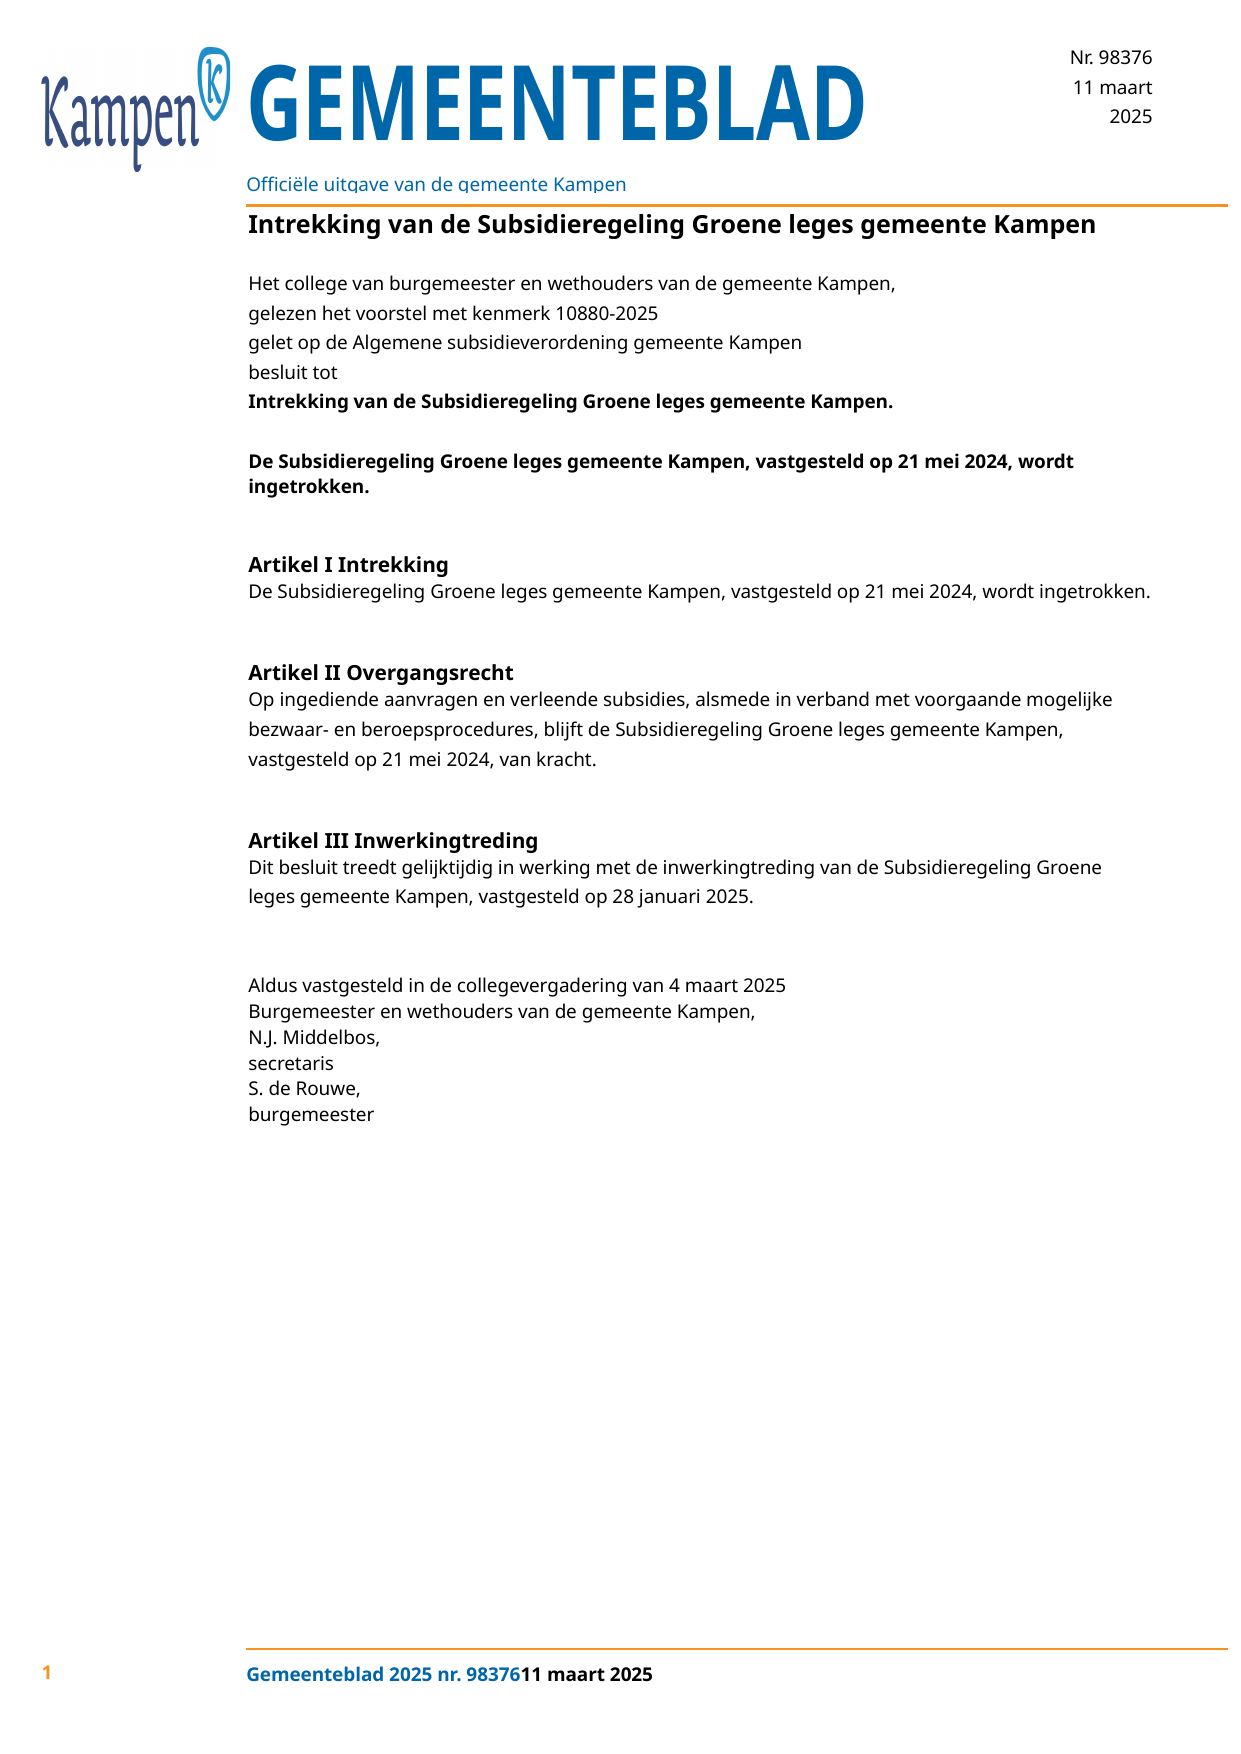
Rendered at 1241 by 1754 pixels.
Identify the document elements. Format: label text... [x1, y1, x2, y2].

text Artikel II Overgangsrecht [248, 658, 1152, 687]
text besluit tot [248, 359, 1152, 385]
text De Subsidieregeling Groene leges gemeente Kampen, vastgesteld op 21 mei 2024, wordt ingetrokken. [248, 448, 1152, 499]
text De Subsidieregeling Groene leges gemeente Kampen, vastgesteld op 21 mei 2024, wordt ingetrokken. [248, 578, 1152, 604]
text Aldus vastgesteld in de collegevergadering van 4 maart 2025 [248, 972, 1152, 998]
text gelezen het voorstel met kenmerk 10880-2025 [248, 300, 1152, 326]
text Burgemeester en wethouders van de gemeente Kampen, [248, 998, 1152, 1024]
text Intrekking van de Subsidieregeling Groene leges gemeente Kampen. [248, 389, 1152, 414]
picture [41, 47, 231, 172]
text S. de Rouwe, [248, 1075, 1152, 1101]
text N.J. Middelbos, [248, 1024, 1152, 1050]
text Dit besluit treedt gelijktijdig in werking met de inwerkingtreding van de Subsidieregeling Groene leges gemeente Kampen, vastgesteld op 28 januari 2025. [248, 854, 1152, 909]
text Op ingediende aanvragen en verleende subsidies, alsmede in verband met voorgaande mogelijke bezwaar- en beroepsprocedures, blijft de Subsidieregeling Groene leges gemeente Kampen, vastgesteld op 21 mei 2024, van kracht. [248, 687, 1152, 771]
text gelet op de Algemene subsidieverordening gemeente Kampen [248, 329, 1152, 355]
text Intrekking van de Subsidieregeling Groene leges gemeente Kampen [248, 207, 1152, 241]
text Het college van burgemeester en wethouders van de gemeente Kampen, [248, 270, 1152, 296]
text secretaris [248, 1050, 1152, 1075]
text Artikel I Intrekking [248, 550, 1152, 578]
text Artikel III Inwerkingtreding [248, 826, 1152, 854]
text burgemeester [248, 1101, 1152, 1127]
